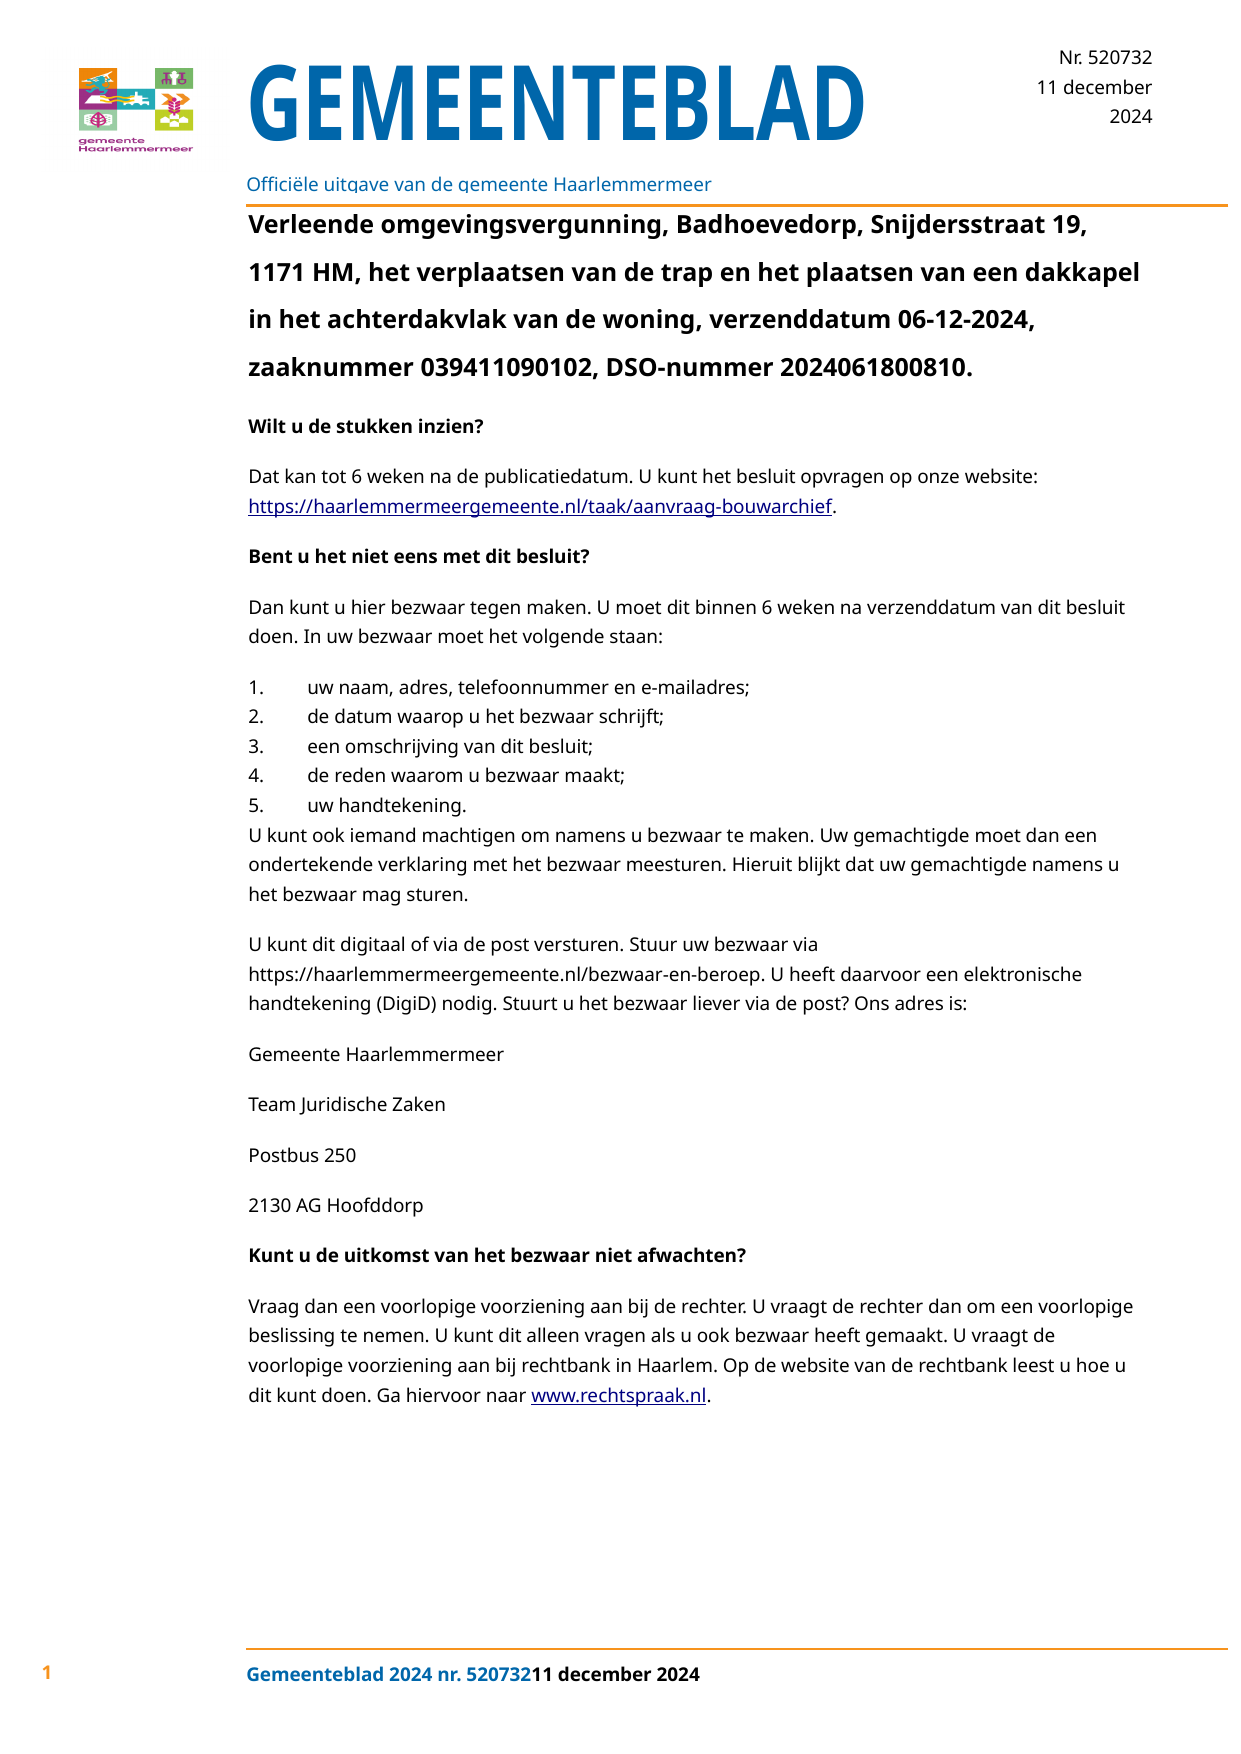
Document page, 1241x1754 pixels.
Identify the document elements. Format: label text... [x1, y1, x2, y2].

list uw handtekening. [248, 792, 1152, 818]
list uw naam, adres, telefoonnummer en e-mailadres; [248, 674, 1152, 700]
text Team Juridische Zaken [248, 1091, 1152, 1117]
text Gemeente Haarlemmermeer [248, 1041, 1152, 1067]
text 2130 AG Hoofddorp [248, 1192, 1152, 1218]
list de reden waarom u bezwaar maakt; [248, 763, 1152, 788]
text Dan kunt u hier bezwaar tegen maken. U moet dit binnen 6 weken na verzenddatum van dit besluit doen. In uw bezwaar moet het volgende staan: [248, 594, 1152, 649]
text Kunt u de uitkomst van het bezwaar niet afwachten? [248, 1243, 1152, 1268]
picture [41, 47, 231, 172]
text Postbus 250 [248, 1142, 1152, 1168]
text Dat kan tot 6 weken na de publicatiedatum. U kunt het besluit opvragen op onze website: https://haarlemmermeergemeente.nl/taak/aanvraag-bouwarchief. [248, 463, 1152, 519]
list een omschrijving van dit besluit; [248, 733, 1152, 759]
text Vraag dan een voorlopige voorziening aan bij de rechter. U vraagt de rechter dan om een voorlopige beslissing te nemen. U kunt dit alleen vragen als u ook bezwaar heeft gemaakt. U vraagt de voorlopige voorziening aan bij rechtbank in Haarlem. Op de website van de rechtbank leest u hoe u dit kunt doen. Ga hiervoor naar www.rechtspraak.nl. [248, 1293, 1152, 1408]
text U kunt dit digitaal of via de post versturen. Stuur uw bezwaar via https://haarlemmermeergemeente.nl/bezwaar-en-beroep. U heeft daarvoor een elektronische handtekening (DigiD) nodig. Stuurt u het bezwaar liever via de post? Ons adres is: [248, 931, 1152, 1016]
list de datum waarop u het bezwaar schrijft; [248, 703, 1152, 729]
text U kunt ook iemand machtigen om namens u bezwaar te maken. Uw gemachtigde moet dan een ondertekende verklaring met het bezwaar meesturen. Hieruit blijkt dat uw gemachtigde namens u het bezwaar mag sturen. [248, 822, 1152, 907]
text Wilt u de stukken inzien? [248, 413, 1152, 439]
text Bent u het niet eens met dit besluit? [248, 543, 1152, 569]
text Verleende omgevingsvergunning, Badhoevedorp, Snijdersstraat 19, 1171 HM, het verplaatsen van de trap en het plaatsen van een dakkapel in het achterdakvlak van de woning, verzenddatum 06-12-2024, zaaknummer 039411090102, DSO-nummer 2024061800810. [248, 207, 1152, 384]
